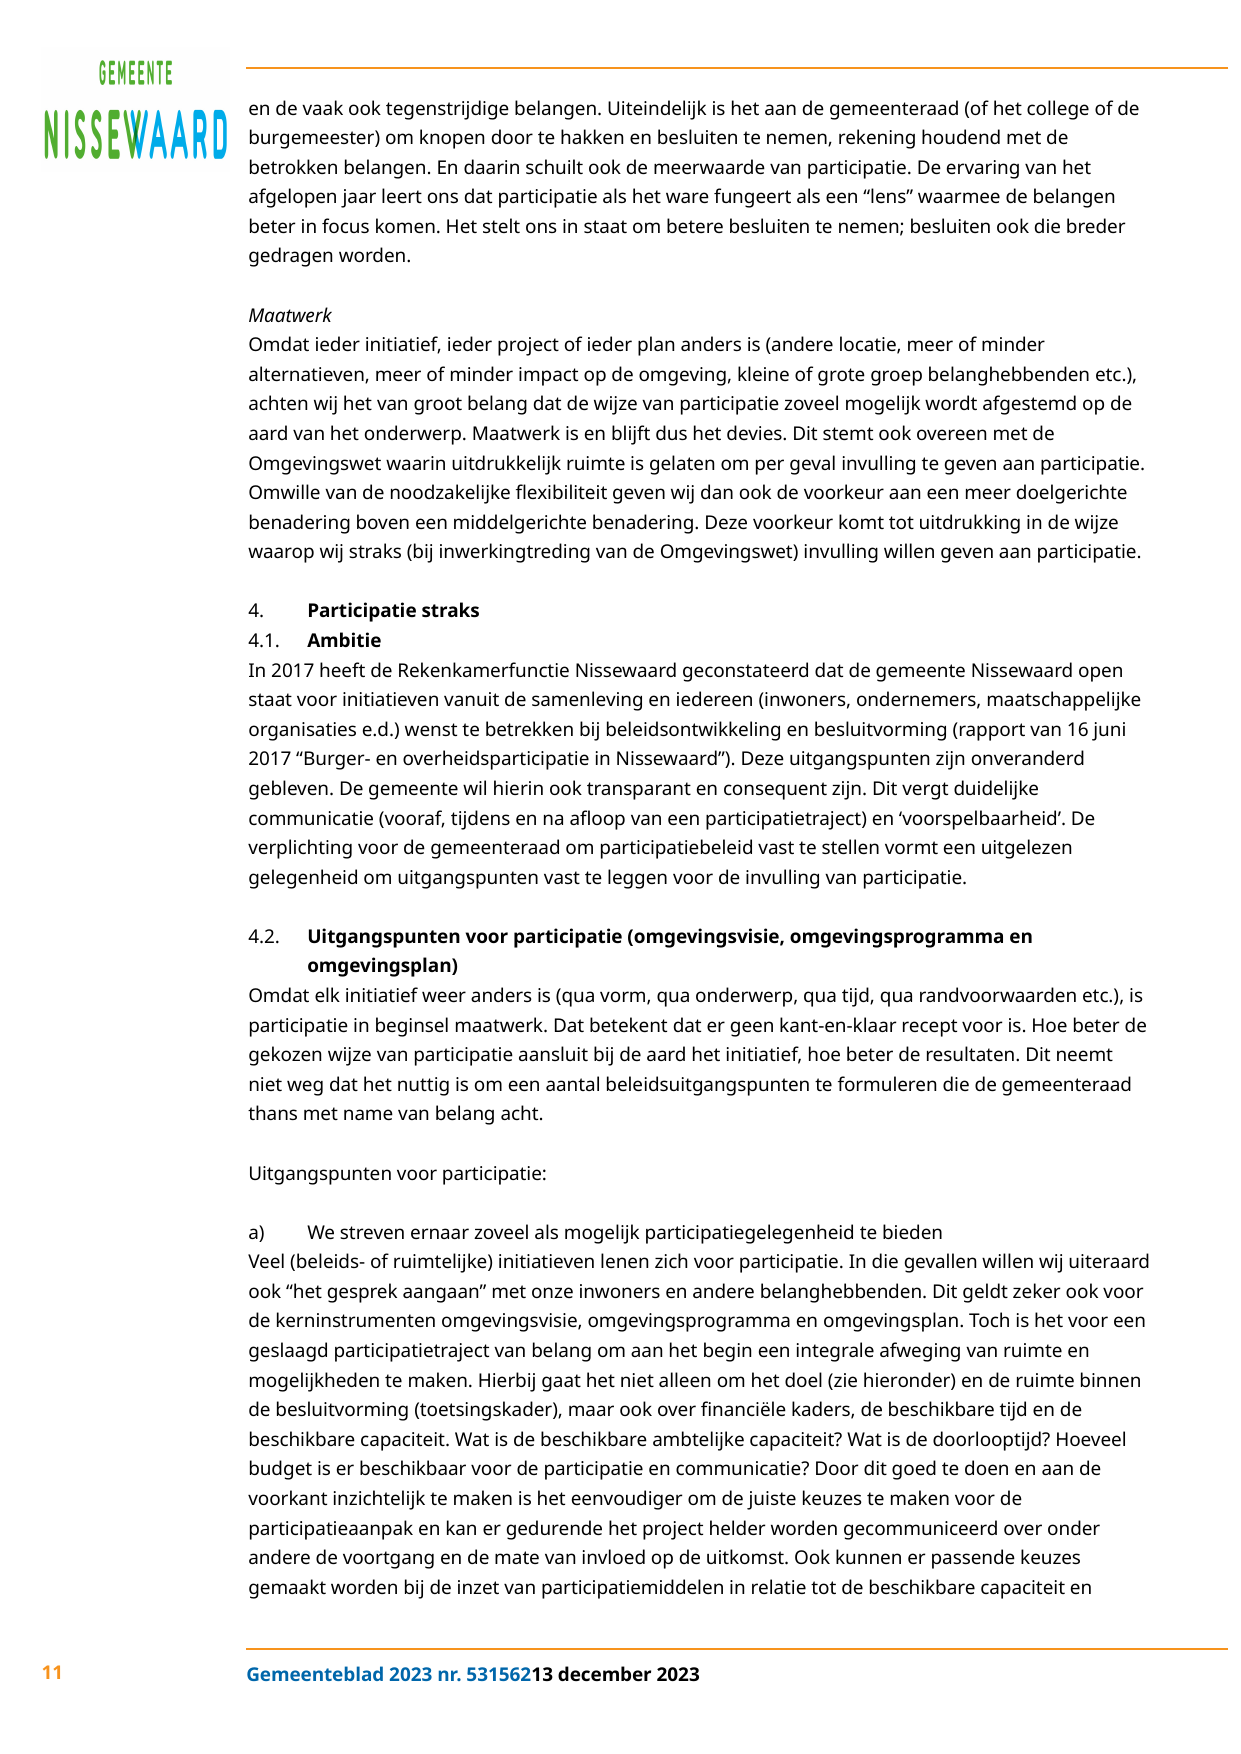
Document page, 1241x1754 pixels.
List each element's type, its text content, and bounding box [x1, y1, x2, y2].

text Omdat elk initiatief weer anders is (qua vorm, qua onderwerp, qua tijd, qua randvoorwaarden etc.), is participatie in beginsel maatwerk. Dat betekent dat er geen kant-en-klaar recept voor is. Hoe beter de gekozen wijze van participatie aansluit bij de aard het initiatief, hoe beter de resultaten. Dit neemt niet weg dat het nuttig is om een aantal beleidsuitgangspunten te formuleren die de gemeenteraad thans met name van belang acht. [248, 982, 1152, 1126]
picture [41, 47, 231, 172]
text Veel (beleids- of ruimtelijke) initiatieven lenen zich voor participatie. In die gevallen willen wij uiteraard ook “het gesprek aangaan” met onze inwoners en andere belanghebbenden. Dit geldt zeker ook voor de kerninstrumenten omgevingsvisie, omgevingsprogramma en omgevingsplan. Toch is het voor een geslaagd participatietraject van belang om aan het begin een integrale afweging van ruimte en mogelijkheden te maken. Hierbij gaat het niet alleen om het doel (zie hieronder) en de ruimte binnen de besluitvorming (toetsingskader), maar ook over financiële kaders, de beschikbare tijd en de beschikbare capaciteit. Wat is de beschikbare ambtelijke capaciteit? Wat is de doorlooptijd? Hoeveel budget is er beschikbaar voor de participatie en communicatie? Door dit goed te doen en aan de voorkant inzichtelijk te maken is het eenvoudiger om de juiste keuzes te maken voor de participatieaanpak en kan er gedurende het project helder worden gecommuniceerd over onder andere de voortgang en de mate van invloed op de uitkomst. Ook kunnen er passende keuzes gemaakt worden bij de inzet van participatiemiddelen in relatie tot de beschikbare capaciteit en [248, 1248, 1152, 1600]
text In 2017 heeft de Rekenkamerfunctie Nissewaard geconstateerd dat de gemeente Nissewaard open staat voor initiatieven vanuit de samenleving en iedereen (inwoners, ondernemers, maatschappelijke organisaties e.d.) wenst te betrekken bij beleidsontwikkeling en besluitvorming (rapport van 16 juni 2017 “Burger- en overheidsparticipatie in Nissewaard”). Deze uitgangspunten zijn onveranderd gebleven. De gemeente wil hierin ook transparant en consequent zijn. Dit vergt duidelijke communicatie (vooraf, tijdens en na afloop van een participatietraject) en ‘voorspelbaarheid’. De verplichting voor de gemeenteraad om participatiebeleid vast te stellen vormt een uitgelezen gelegenheid om uitgangspunten vast te leggen voor de invulling van participatie. [248, 657, 1152, 890]
text en de vaak ook tegenstrijdige belangen. Uiteindelijk is het aan de gemeenteraad (of het college of de burgemeester) om knopen door te hakken en besluiten te nemen, rekening houdend met de betrokken belangen. En daarin schuilt ook de meerwaarde van participatie. De ervaring van het afgelopen jaar leert ons dat participatie als het ware fungeert als een “lens” waarmee de belangen beter in focus komen. Het stelt ons in staat om betere besluiten te nemen; besluiten ook die breder gedragen worden. [248, 95, 1152, 268]
list Ambitie [248, 627, 1152, 653]
list Participatie straks [248, 598, 1152, 623]
list Uitgangspunten voor participatie (omgevingsvisie, omgevingsprogramma en omgevingsplan) [248, 923, 1152, 978]
text Omdat ieder initiatief, ieder project of ieder plan anders is (andere locatie, meer of minder alternatieven, meer of minder impact op de omgeving, kleine of grote groep belanghebbenden etc.), achten wij het van groot belang dat de wijze van participatie zoveel mogelijk wordt afgestemd op de aard van het onderwerp. Maatwerk is en blijft dus het devies. Dit stemt ook overeen met de Omgevingswet waarin uitdrukkelijk ruimte is gelaten om per geval invulling te geven aan participatie. Omwille van de noodzakelijke flexibiliteit geven wij dan ook de voorkeur aan een meer doelgerichte benadering boven een middelgerichte benadering. Deze voorkeur komt tot uitdrukking in de wijze waarop wij straks (bij inwerkingtreding van de Omgevingswet) invulling willen geven aan participatie. [248, 331, 1152, 564]
text Uitgangspunten voor participatie: [248, 1160, 1152, 1186]
list We streven ernaar zoveel als mogelijk participatiegelegenheid te bieden [248, 1219, 1152, 1245]
text Maatwerk [248, 302, 1152, 328]
